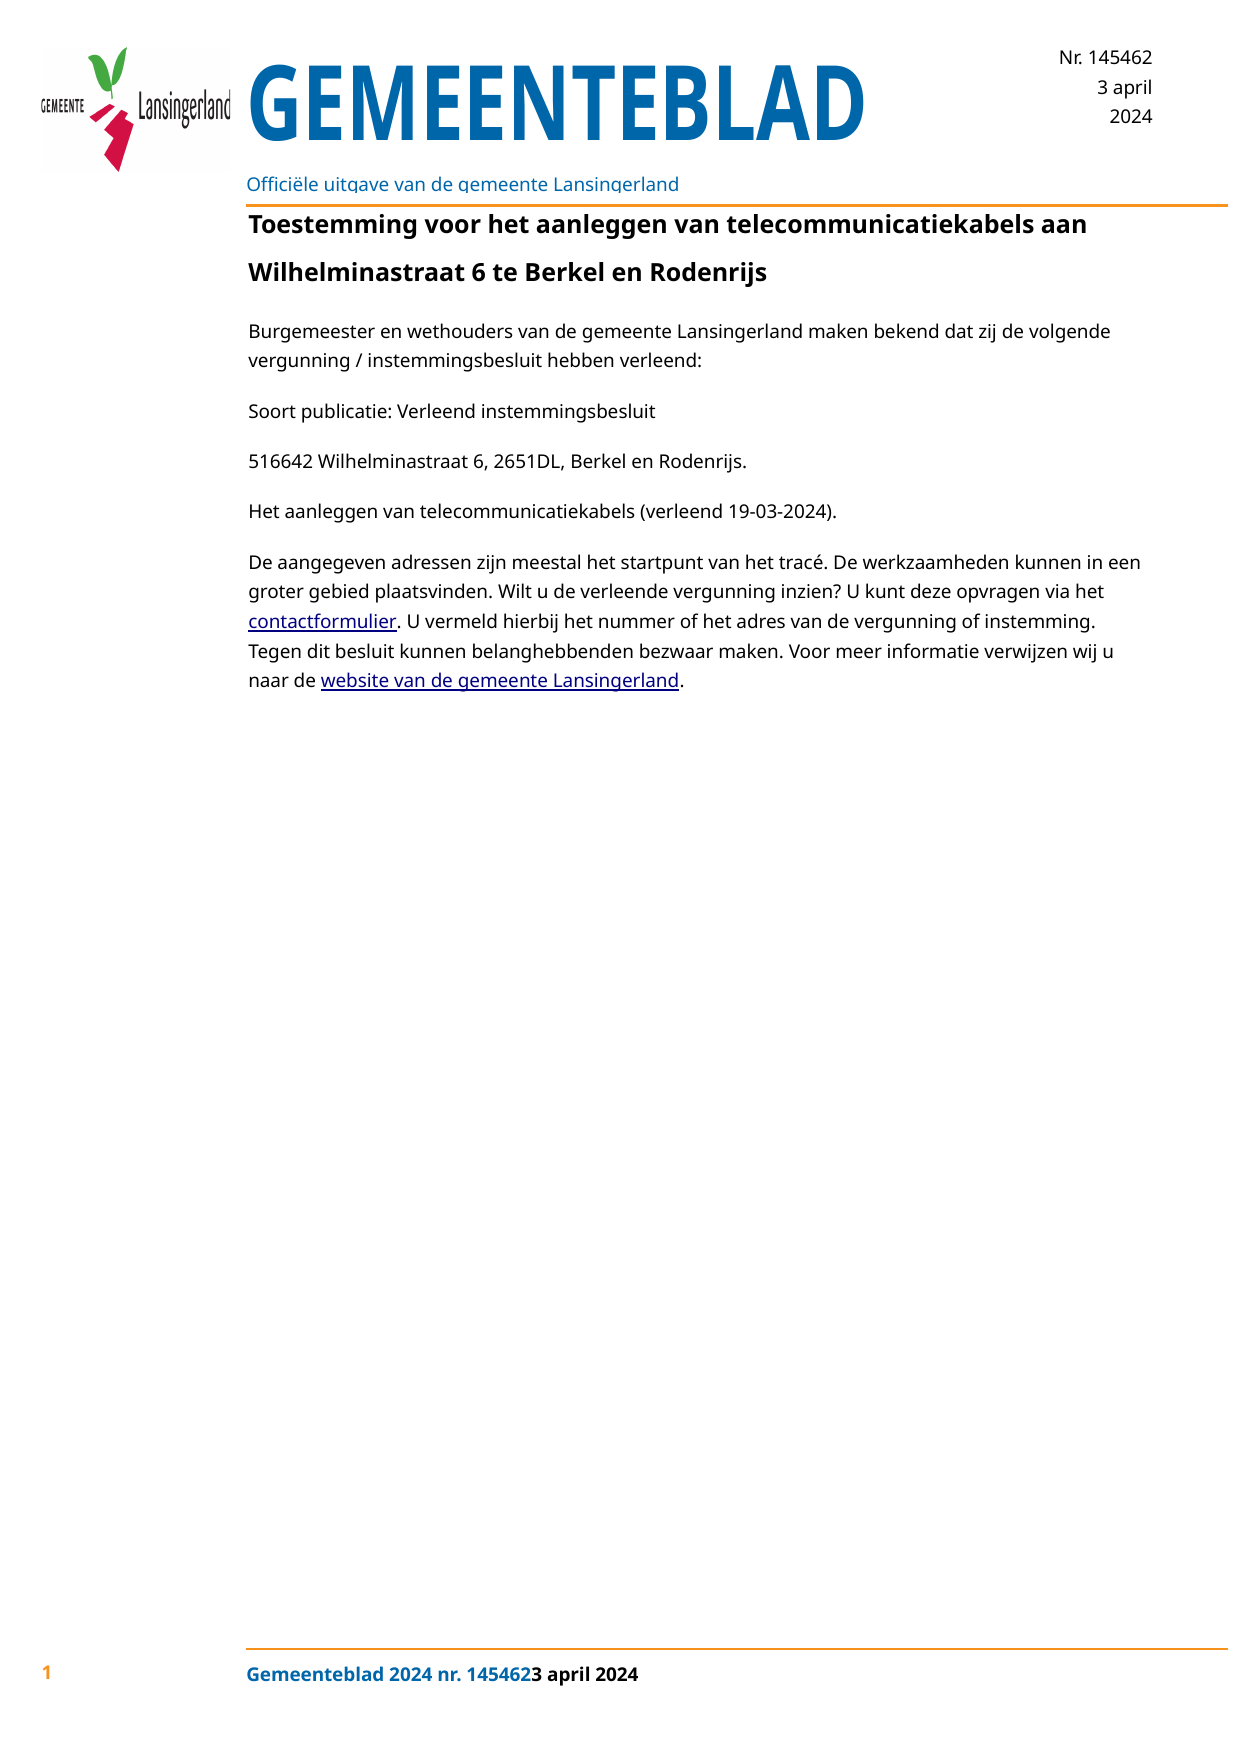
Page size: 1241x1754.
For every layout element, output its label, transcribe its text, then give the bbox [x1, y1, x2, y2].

text Burgemeester en wethouders van de gemeente Lansingerland maken bekend dat zij de volgende vergunning / instemmingsbesluit hebben verleend: [248, 318, 1152, 373]
text Toestemming voor het aanleggen van telecommunicatiekabels aan Wilhelminastraat 6 te Berkel en Rodenrijs [248, 207, 1152, 288]
text De aangegeven adressen zijn meestal het startpunt van het tracé. De werkzaamheden kunnen in een groter gebied plaatsvinden. Wilt u de verleende vergunning inzien? U kunt deze opvragen via het contactformulier. U vermeld hierbij het nummer of het adres van de vergunning of instemming. Tegen dit besluit kunnen belanghebbenden bezwaar maken. Voor meer informatie verwijzen wij u naar de website van de gemeente Lansingerland. [248, 549, 1152, 693]
text Het aanleggen van telecommunicatiekabels (verleend 19-03-2024). [248, 499, 1152, 524]
text 516642 Wilhelminastraat 6, 2651DL, Berkel en Rodenrijs. [248, 448, 1152, 474]
text Soort publicatie: Verleend instemmingsbesluit [248, 398, 1152, 424]
picture [41, 47, 231, 172]
